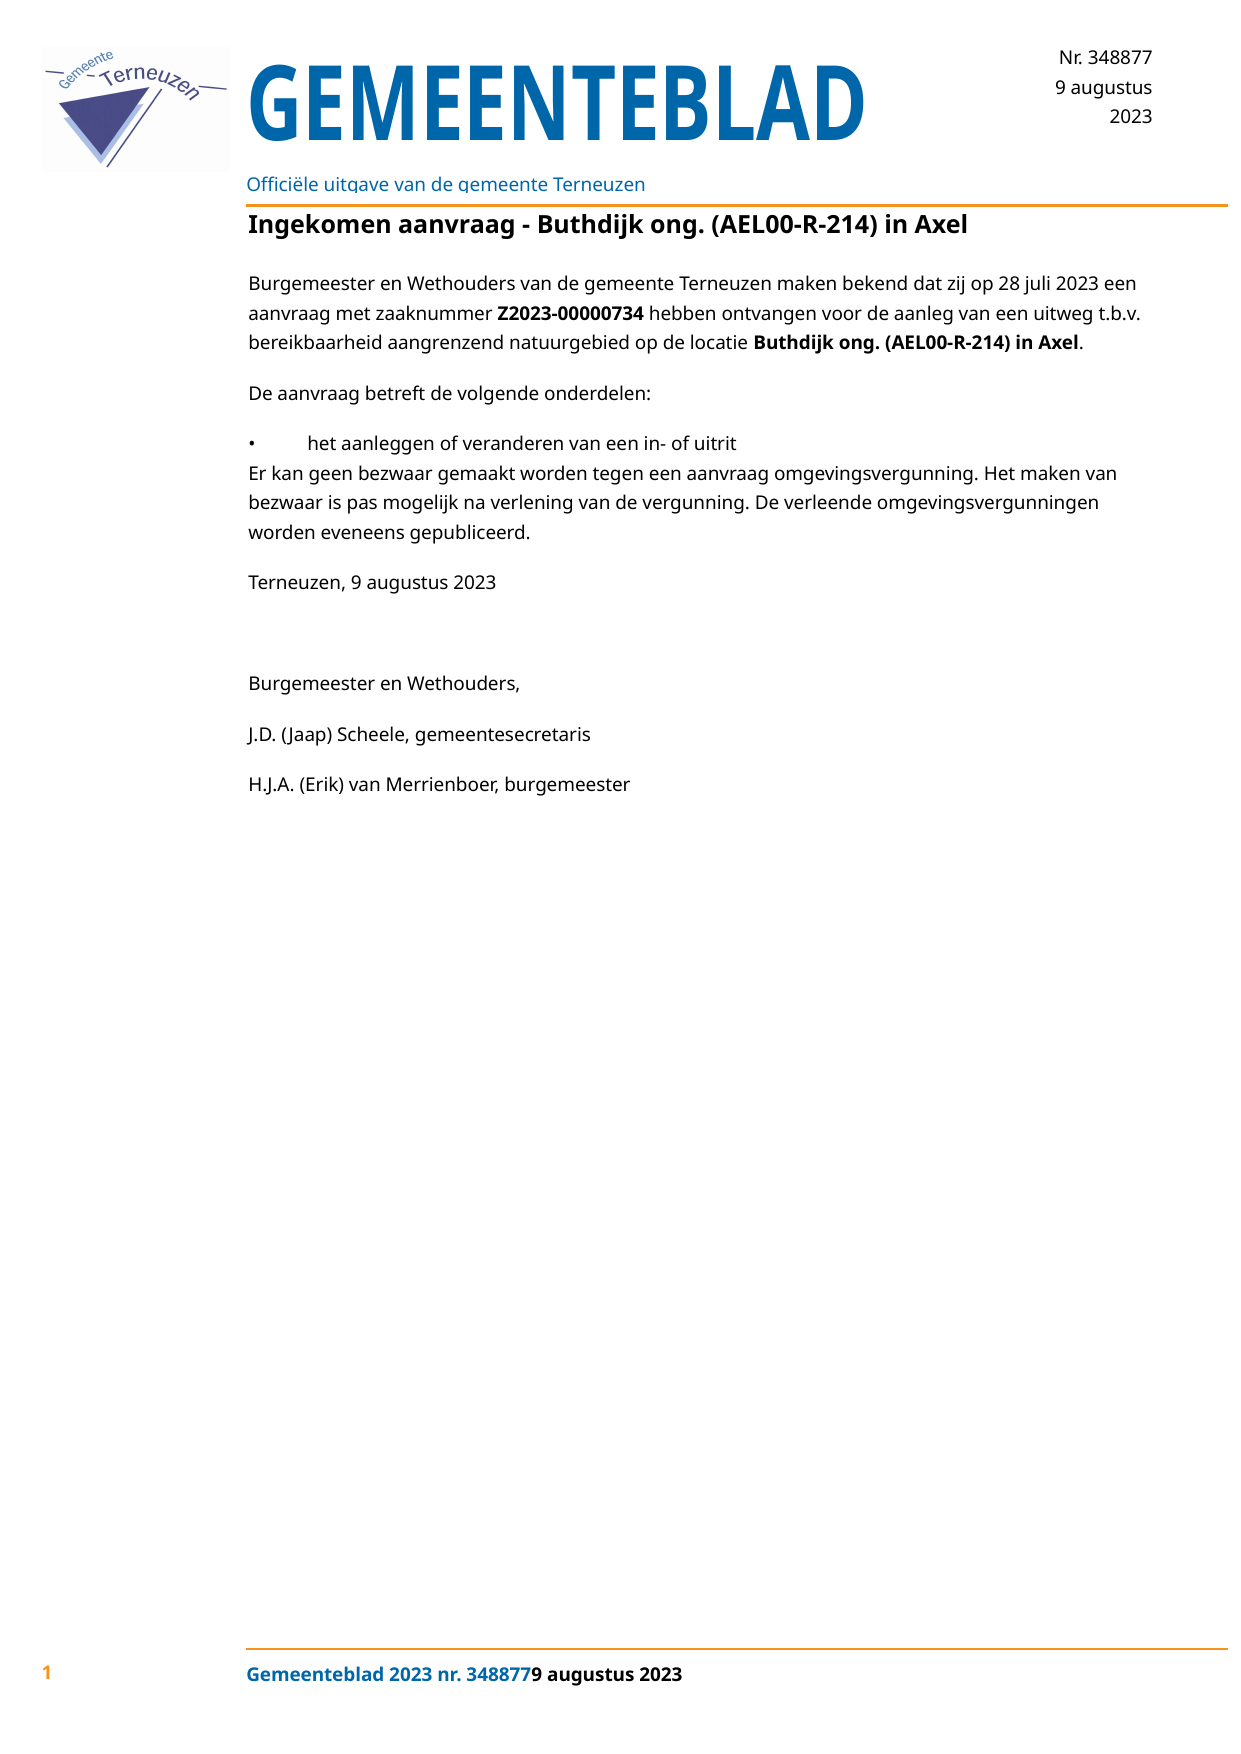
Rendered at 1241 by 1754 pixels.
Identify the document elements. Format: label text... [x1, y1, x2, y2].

text Terneuzen, 9 augustus 2023 [248, 569, 1152, 595]
text De aanvraag betreft de volgende onderdelen: [248, 380, 1152, 406]
text Er kan geen bezwaar gemaakt worden tegen een aanvraag omgevingsvergunning. Het maken van bezwaar is pas mogelijk na verlening van de vergunning. De verleende omgevingsvergunningen worden eveneens gepubliceerd. [248, 460, 1152, 545]
list het aanleggen of veranderen van een in- of uitrit [248, 430, 1152, 456]
text Burgemeester en Wethouders, [248, 670, 1152, 696]
text H.J.A. (Erik) van Merrienboer, burgemeester [248, 771, 1152, 797]
picture [41, 47, 231, 172]
text J.D. (Jaap) Scheele, gemeentesecretaris [248, 721, 1152, 746]
text Burgemeester en Wethouders van de gemeente Terneuzen maken bekend dat zij op 28 juli 2023 een aanvraag met zaaknummer Z2023-00000734 hebben ontvangen voor de aanleg van een uitweg t.b.v. bereikbaarheid aangrenzend natuurgebied op de locatie Buthdijk ong. (AEL00-R-214) in Axel. [248, 270, 1152, 355]
text Ingekomen aanvraag - Buthdijk ong. (AEL00-R-214) in Axel [248, 207, 1152, 241]
